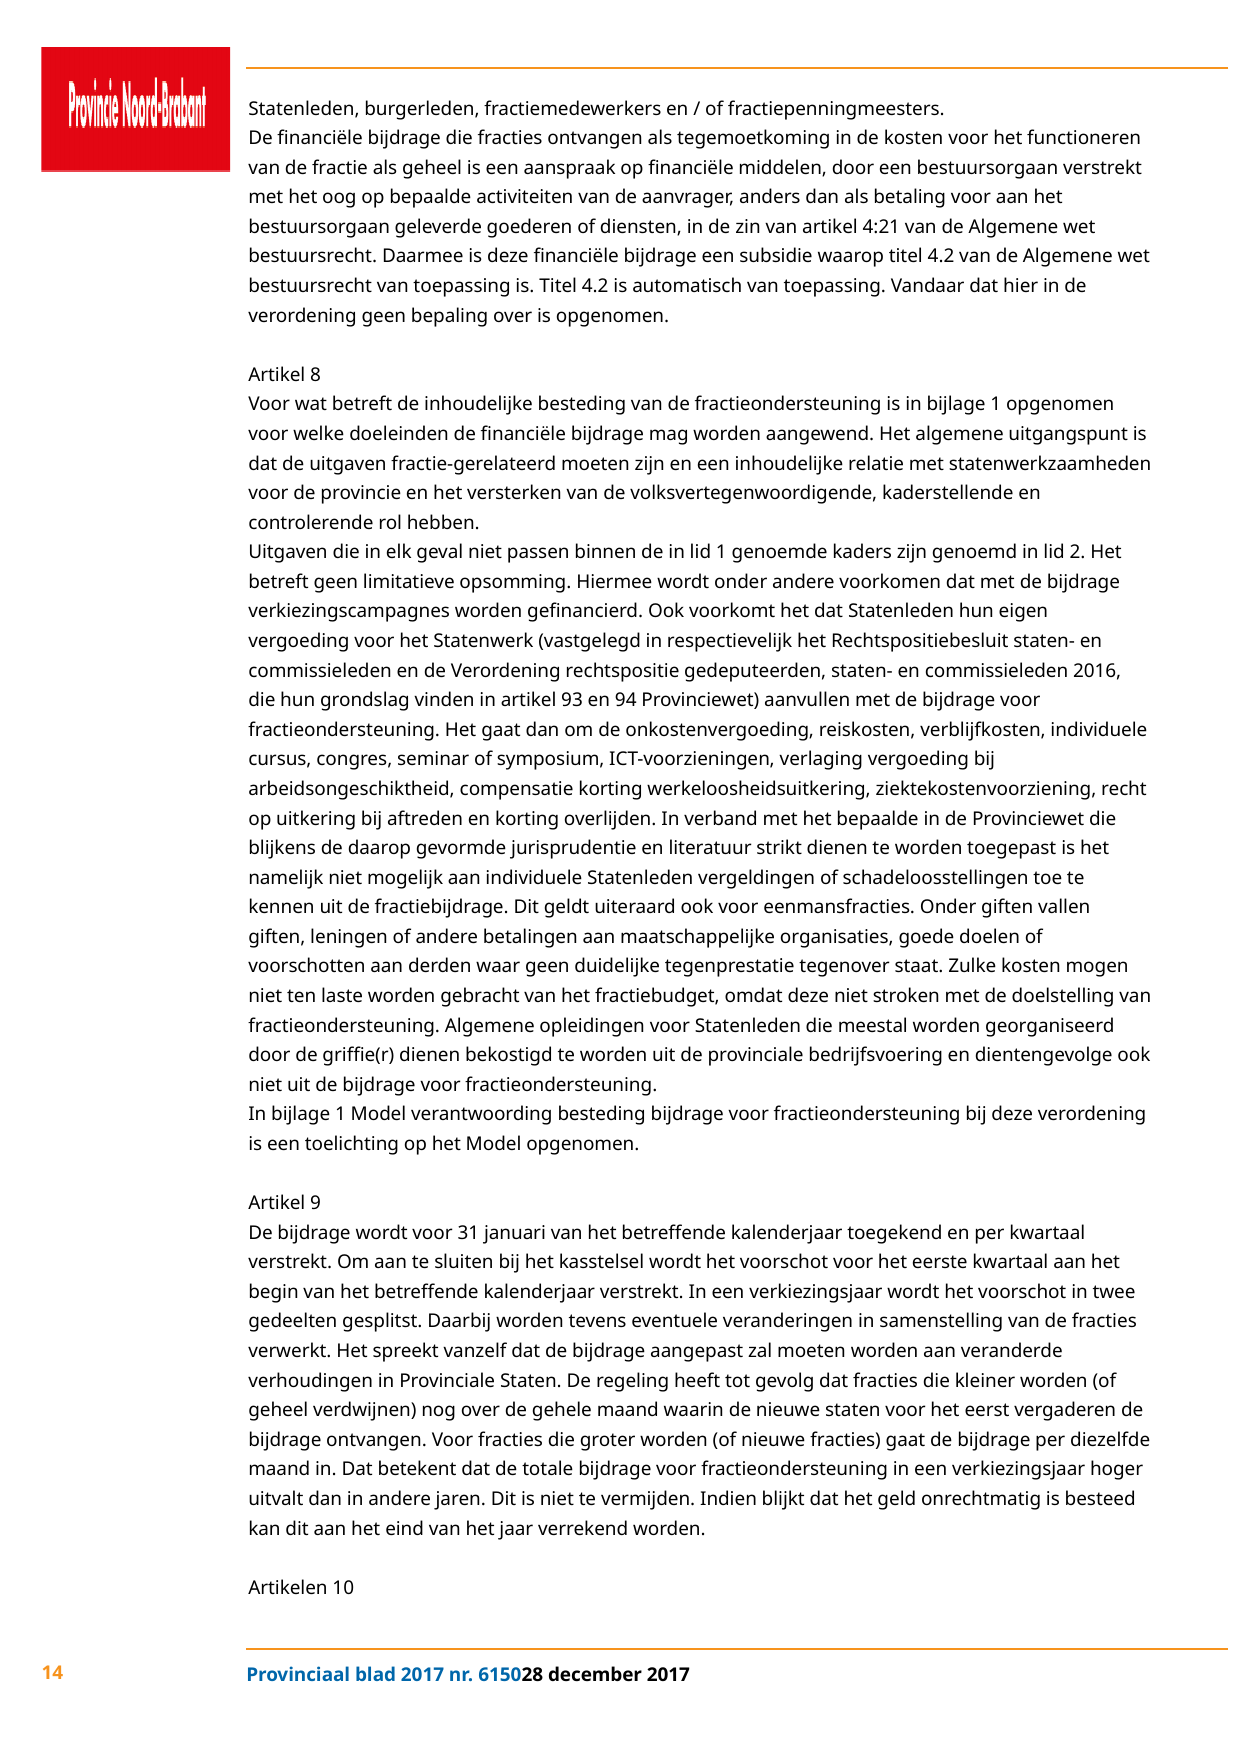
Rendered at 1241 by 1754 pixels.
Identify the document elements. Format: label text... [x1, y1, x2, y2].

text Uitgaven die in elk geval niet passen binnen de in lid 1 genoemde kaders zijn genoemd in lid 2. Het betreft geen limitatieve opsomming. Hiermee wordt onder andere voorkomen dat met de bijdrage verkiezingscampagnes worden gefinancierd. Ook voorkomt het dat Statenleden hun eigen vergoeding voor het Statenwerk (vastgelegd in respectievelijk het Rechtspositiebesluit staten- en commissieleden en de Verordening rechtspositie gedeputeerden, staten- en commissieleden 2016, die hun grondslag vinden in artikel 93 en 94 Provinciewet) aanvullen met de bijdrage voor fractieondersteuning. Het gaat dan om de onkostenvergoeding, reiskosten, verblijfkosten, individuele cursus, congres, seminar of symposium, ICT-voorzieningen, verlaging vergoeding bij arbeidsongeschiktheid, compensatie korting werkeloosheidsuitkering, ziektekostenvoorziening, recht op uitkering bij aftreden en korting overlijden. In verband met het bepaalde in de Provinciewet die blijkens de daarop gevormde jurisprudentie en literatuur strikt dienen te worden toegepast is het namelijk niet mogelijk aan individuele Statenleden vergeldingen of schadeloosstellingen toe te kennen uit de fractiebijdrage. Dit geldt uiteraard ook voor eenmansfracties. Onder giften vallen giften, leningen of andere betalingen aan maatschappelijke organisaties, goede doelen of voorschotten aan derden waar geen duidelijke tegenprestatie tegenover staat. Zulke kosten mogen niet ten laste worden gebracht van het fractiebudget, omdat deze niet stroken met de doelstelling van fractieondersteuning. Algemene opleidingen voor Statenleden die meestal worden georganiseerd door de griffie(r) dienen bekostigd te worden uit de provinciale bedrijfsvoering en dientengevolge ook niet uit de bijdrage voor fractieondersteuning. [248, 538, 1152, 1097]
text Artikel 8 [248, 361, 1152, 387]
text Voor wat betreft de inhoudelijke besteding van de fractieondersteuning is in bijlage 1 opgenomen voor welke doeleinden de financiële bijdrage mag worden aangewend. Het algemene uitgangspunt is dat de uitgaven fractie-gerelateerd moeten zijn en een inhoudelijke relatie met statenwerkzaamheden voor de provincie en het versterken van de volksvertegenwoordigende, kaderstellende en controlerende rol hebben. [248, 391, 1152, 535]
picture [41, 47, 231, 172]
text In bijlage 1 Model verantwoording besteding bijdrage voor fractieondersteuning bij deze verordening is een toelichting op het Model opgenomen. [248, 1101, 1152, 1156]
text De financiële bijdrage die fracties ontvangen als tegemoetkoming in de kosten voor het functioneren van de fractie als geheel is een aanspraak op financiële middelen, door een bestuursorgaan verstrekt met het oog op bepaalde activiteiten van de aanvrager, anders dan als betaling voor aan het bestuursorgaan geleverde goederen of diensten, in de zin van artikel 4:21 van de Algemene wet bestuursrecht. Daarmee is deze financiële bijdrage een subsidie waarop titel 4.2 van de Algemene wet bestuursrecht van toepassing is. Titel 4.2 is automatisch van toepassing. Vandaar dat hier in de verordening geen bepaling over is opgenomen. [248, 124, 1152, 328]
text De bijdrage wordt voor 31 januari van het betreffende kalenderjaar toegekend en per kwartaal verstrekt. Om aan te sluiten bij het kasstelsel wordt het voorschot voor het eerste kwartaal aan het begin van het betreffende kalenderjaar verstrekt. In een verkiezingsjaar wordt het voorschot in twee gedeelten gesplitst. Daarbij worden tevens eventuele veranderingen in samenstelling van de fracties verwerkt. Het spreekt vanzelf dat de bijdrage aangepast zal moeten worden aan veranderde verhoudingen in Provinciale Staten. De regeling heeft tot gevolg dat fracties die kleiner worden (of geheel verdwijnen) nog over de gehele maand waarin de nieuwe staten voor het eerst vergaderen de bijdrage ontvangen. Voor fracties die groter worden (of nieuwe fracties) gaat de bijdrage per diezelfde maand in. Dat betekent dat de totale bijdrage voor fractieondersteuning in een verkiezingsjaar hoger uitvalt dan in andere jaren. Dit is niet te vermijden. Indien blijkt dat het geld onrechtmatig is besteed kan dit aan het eind van het jaar verrekend worden. [248, 1219, 1152, 1541]
text Artikelen 10 [248, 1574, 1152, 1600]
text Statenleden, burgerleden, fractiemedewerkers en / of fractiepenningmeesters. [248, 95, 1152, 121]
text Artikel 9 [248, 1189, 1152, 1215]
